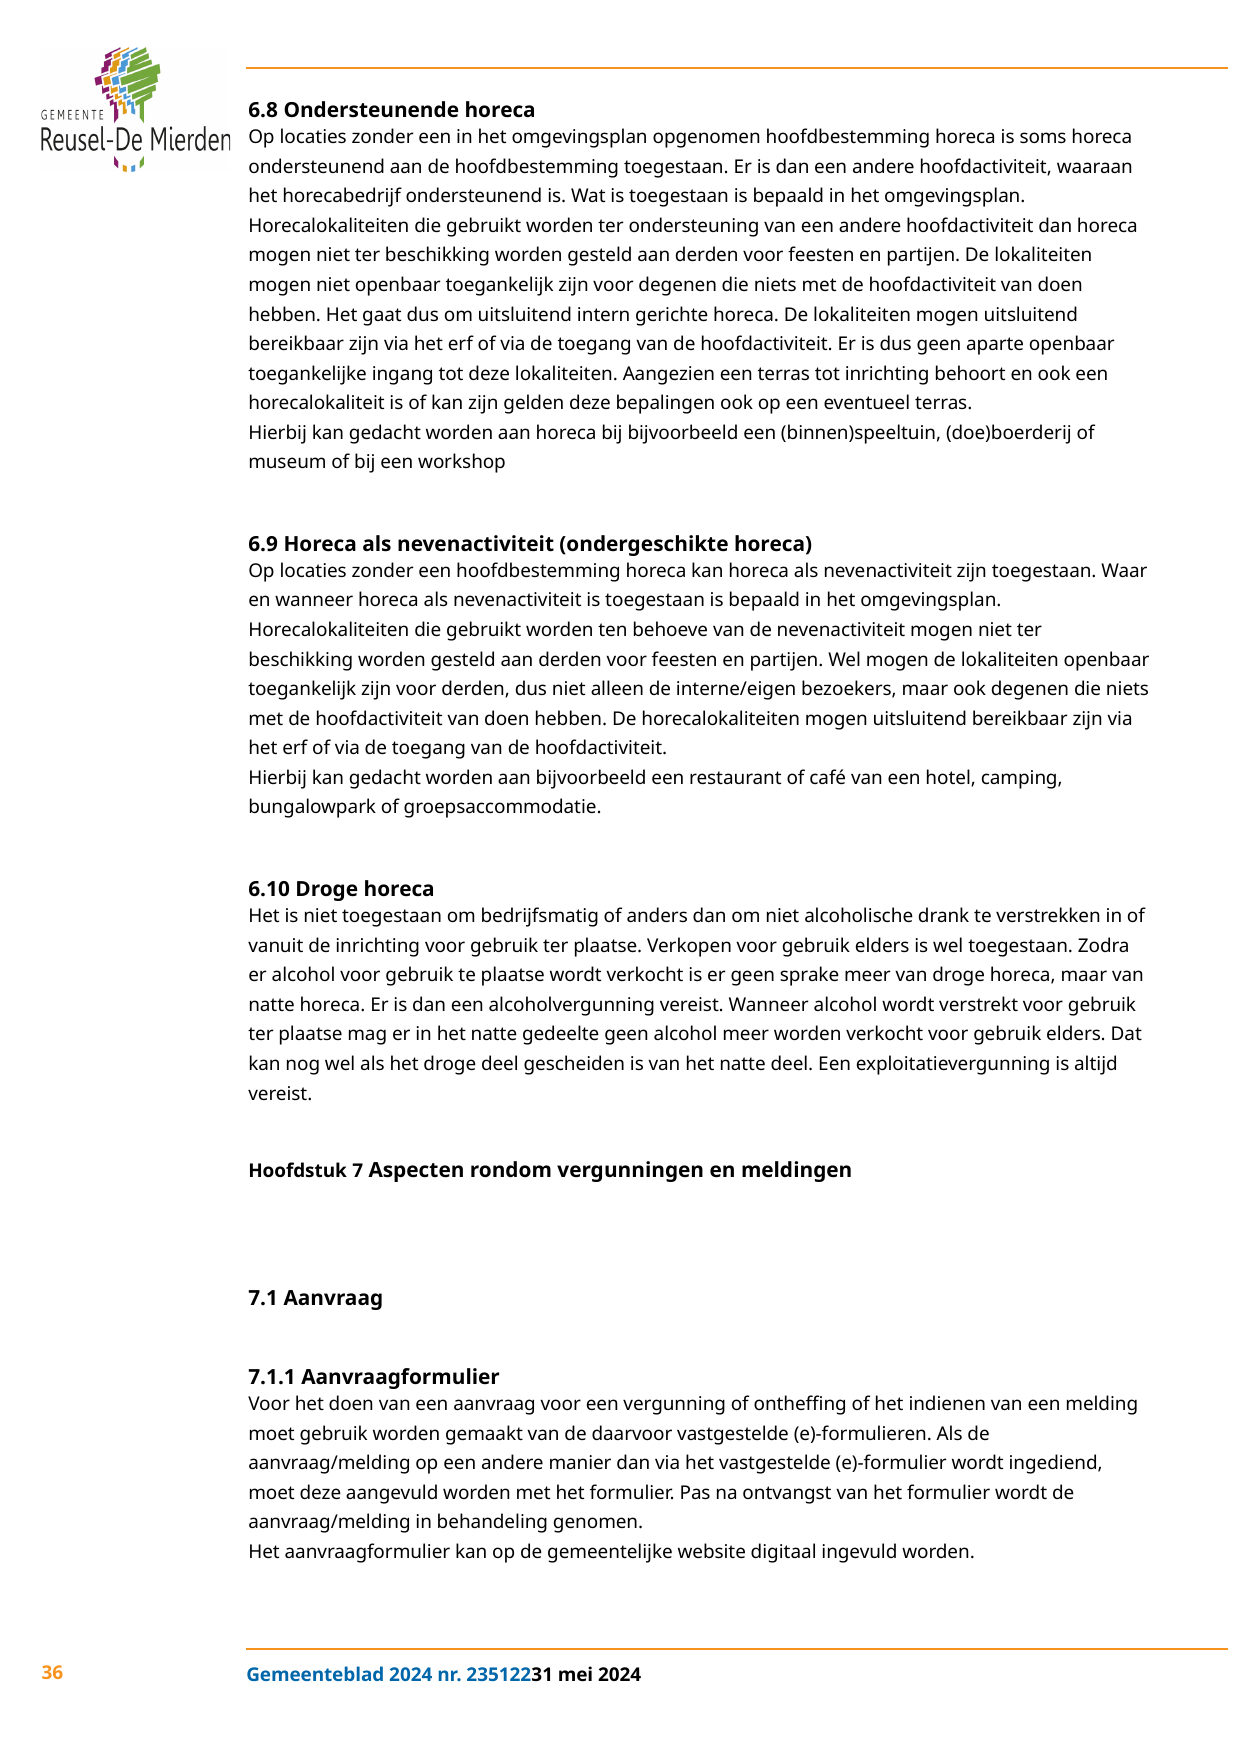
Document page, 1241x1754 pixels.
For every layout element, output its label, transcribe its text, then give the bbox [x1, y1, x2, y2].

text Hoofdstuk 7 Aspecten rondom vergunningen en meldingen [248, 1155, 1152, 1183]
text 7.1.1 Aanvraagformulier [248, 1362, 1152, 1390]
text Voor het doen van een aanvraag voor een vergunning of ontheffing of het indienen van een melding moet gebruik worden gemaakt van de daarvoor vastgestelde (e)-formulieren. Als de aanvraag/melding op een andere manier dan via het vastgestelde (e)-formulier wordt ingediend, moet deze aangevuld worden met het formulier. Pas na ontvangst van het formulier wordt de aanvraag/melding in behandeling genomen. [248, 1390, 1152, 1534]
text 7.1 Aanvraag [248, 1283, 1152, 1311]
text Hierbij kan gedacht worden aan horeca bij bijvoorbeeld een (binnen)speeltuin, (doe)boerderij of museum of bij een workshop [248, 419, 1152, 474]
text 6.10 Droge horeca [248, 874, 1152, 902]
text Het aanvraagformulier kan op de gemeentelijke website digitaal ingevuld worden. [248, 1538, 1152, 1564]
text Op locaties zonder een in het omgevingsplan opgenomen hoofdbestemming horeca is soms horeca ondersteunend aan de hoofdbestemming toegestaan. Er is dan een andere hoofdactiviteit, waaraan het horecabedrijf ondersteunend is. Wat is toegestaan is bepaald in het omgevingsplan. Horecalokaliteiten die gebruikt worden ter ondersteuning van een andere hoofdactiviteit dan horeca mogen niet ter beschikking worden gesteld aan derden voor feesten en partijen. De lokaliteiten mogen niet openbaar toegankelijk zijn voor degenen die niets met de hoofdactiviteit van doen hebben. Het gaat dus om uitsluitend intern gerichte horeca. De lokaliteiten mogen uitsluitend bereikbaar zijn via het erf of via de toegang van de hoofdactiviteit. Er is dus geen aparte openbaar toegankelijke ingang tot deze lokaliteiten. Aangezien een terras tot inrichting behoort en ook een horecalokaliteit is of kan zijn gelden deze bepalingen ook op een eventueel terras. [248, 123, 1152, 415]
picture [41, 47, 231, 172]
text 6.9 Horeca als nevenactiviteit (ondergeschikte horeca) [248, 529, 1152, 557]
text Op locaties zonder een hoofdbestemming horeca kan horeca als nevenactiviteit zijn toegestaan. Waar en wanneer horeca als nevenactiviteit is toegestaan is bepaald in het omgevingsplan. Horecalokaliteiten die gebruikt worden ten behoeve van de nevenactiviteit mogen niet ter beschikking worden gesteld aan derden voor feesten en partijen. Wel mogen de lokaliteiten openbaar toegankelijk zijn voor derden, dus niet alleen de interne/eigen bezoekers, maar ook degenen die niets met de hoofdactiviteit van doen hebben. De horecalokaliteiten mogen uitsluitend bereikbaar zijn via het erf of via de toegang van de hoofdactiviteit. [248, 557, 1152, 760]
text Het is niet toegestaan om bedrijfsmatig of anders dan om niet alcoholische drank te verstrekken in of vanuit de inrichting voor gebruik ter plaatse. Verkopen voor gebruik elders is wel toegestaan. Zodra er alcohol voor gebruik te plaatse wordt verkocht is er geen sprake meer van droge horeca, maar van natte horeca. Er is dan een alcoholvergunning vereist. Wanneer alcohol wordt verstrekt voor gebruik ter plaatse mag er in het natte gedeelte geen alcohol meer worden verkocht voor gebruik elders. Dat kan nog wel als het droge deel gescheiden is van het natte deel. Een exploitatievergunning is altijd vereist. [248, 902, 1152, 1105]
text Hierbij kan gedacht worden aan bijvoorbeeld een restaurant of café van een hotel, camping, bungalowpark of groepsaccommodatie. [248, 764, 1152, 819]
text 6.8 Ondersteunende horeca [248, 95, 1152, 123]
